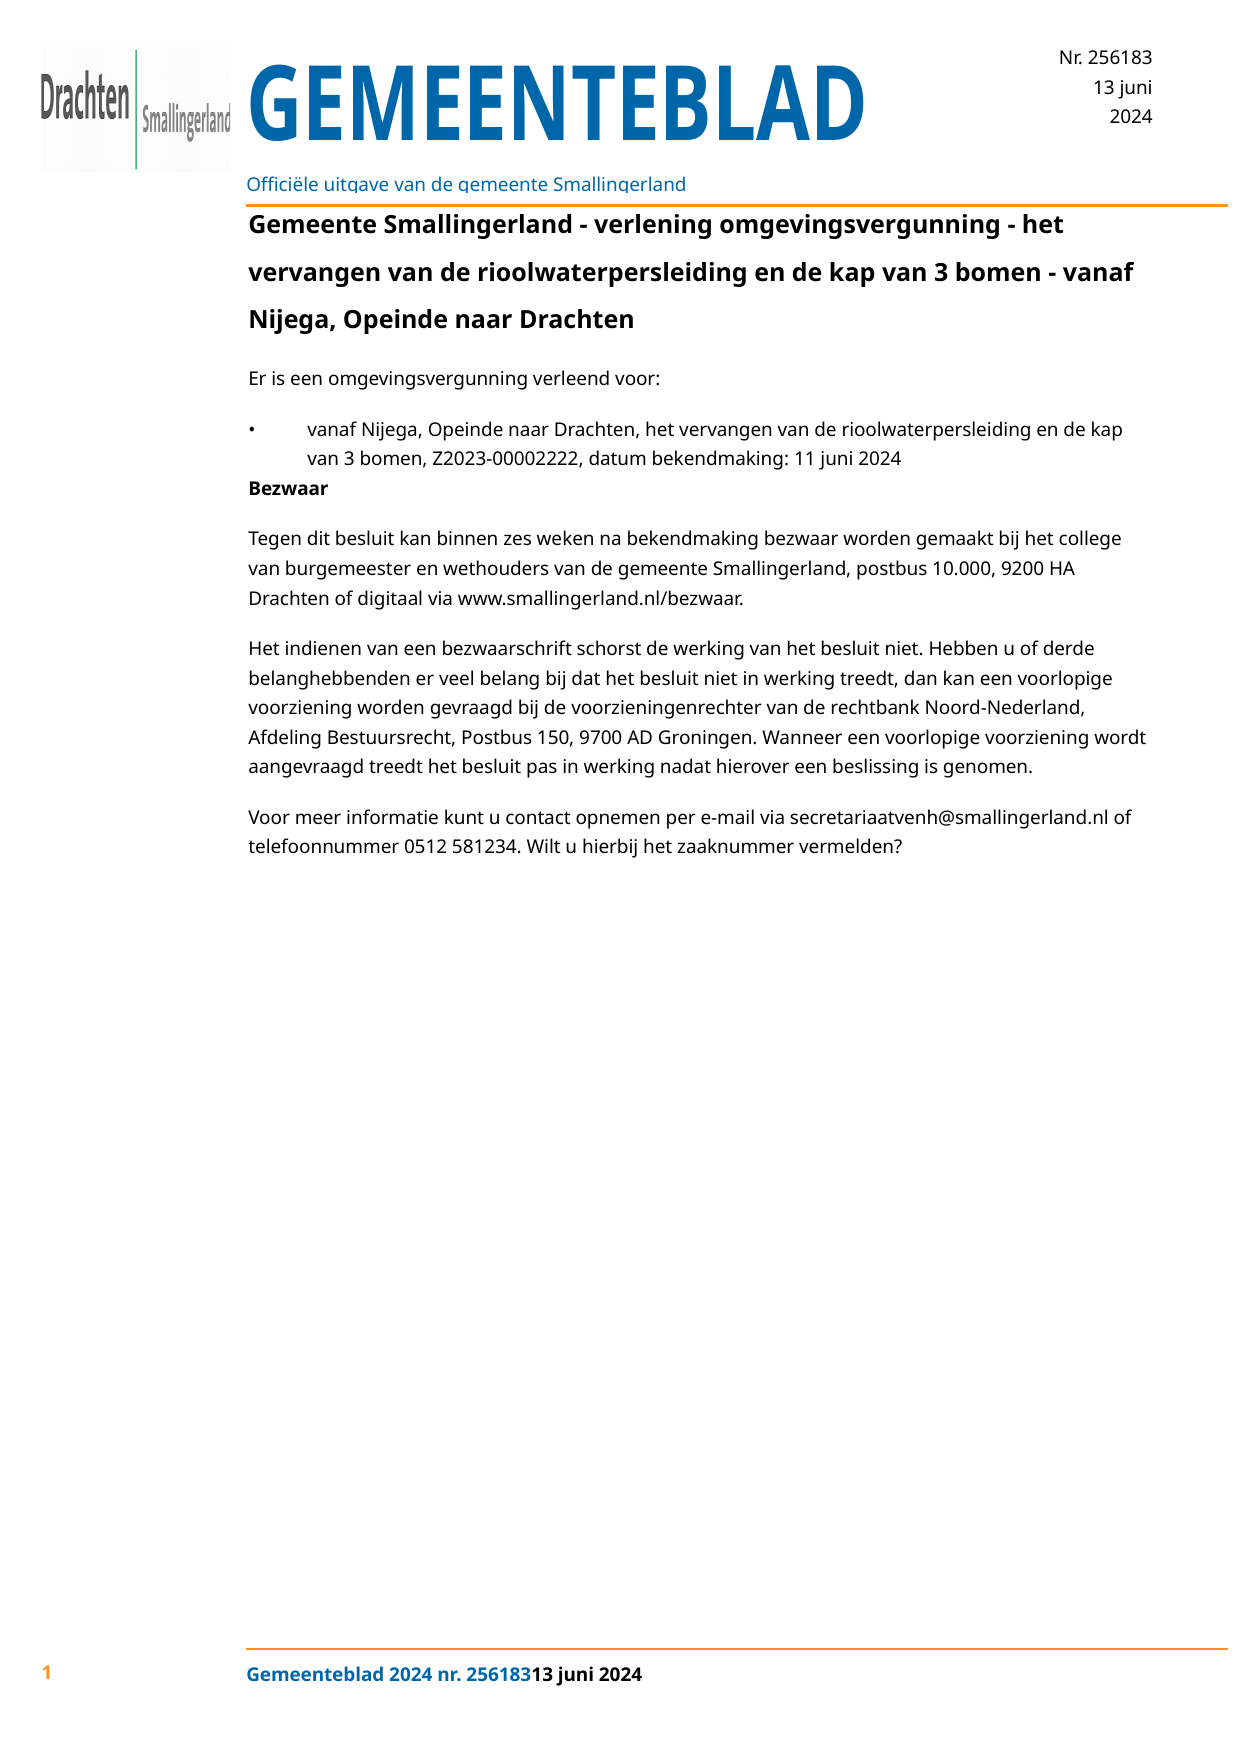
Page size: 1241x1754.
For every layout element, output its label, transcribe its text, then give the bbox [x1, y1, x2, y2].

picture [41, 47, 231, 172]
text Bezwaar [248, 475, 1152, 501]
text Voor meer informatie kunt u contact opnemen per e-mail via secretariaatvenh@smallingerland.nl of telefoonnummer 0512 581234. Wilt u hierbij het zaaknummer vermelden? [248, 804, 1152, 859]
text Tegen dit besluit kan binnen zes weken na bekendmaking bezwaar worden gemaakt bij het college van burgemeester en wethouders van de gemeente Smallingerland, postbus 10.000, 9200 HA Drachten of digitaal via www.smallingerland.nl/bezwaar. [248, 526, 1152, 610]
list vanaf Nijega, Opeinde naar Drachten, het vervangen van de rioolwaterpersleiding en de kap van 3 bomen, Z2023-00002222, datum bekendmaking: 11 juni 2024 [248, 416, 1152, 471]
text Het indienen van een bezwaarschrift schorst de werking van het besluit niet. Hebben u of derde belanghebbenden er veel belang bij dat het besluit niet in werking treedt, dan kan een voorlopige voorziening worden gevraagd bij de voorzieningenrechter van de rechtbank Noord-Nederland, Afdeling Bestuursrecht, Postbus 150, 9700 AD Groningen. Wanneer een voorlopige voorziening wordt aangevraagd treedt het besluit pas in werking nadat hierover een beslissing is genomen. [248, 635, 1152, 779]
text Gemeente Smallingerland - verlening omgevingsvergunning - het vervangen van de rioolwaterpersleiding en de kap van 3 bomen - vanaf Nijega, Opeinde naar Drachten [248, 207, 1152, 336]
text Er is een omgevingsvergunning verleend voor: [248, 366, 1152, 391]
